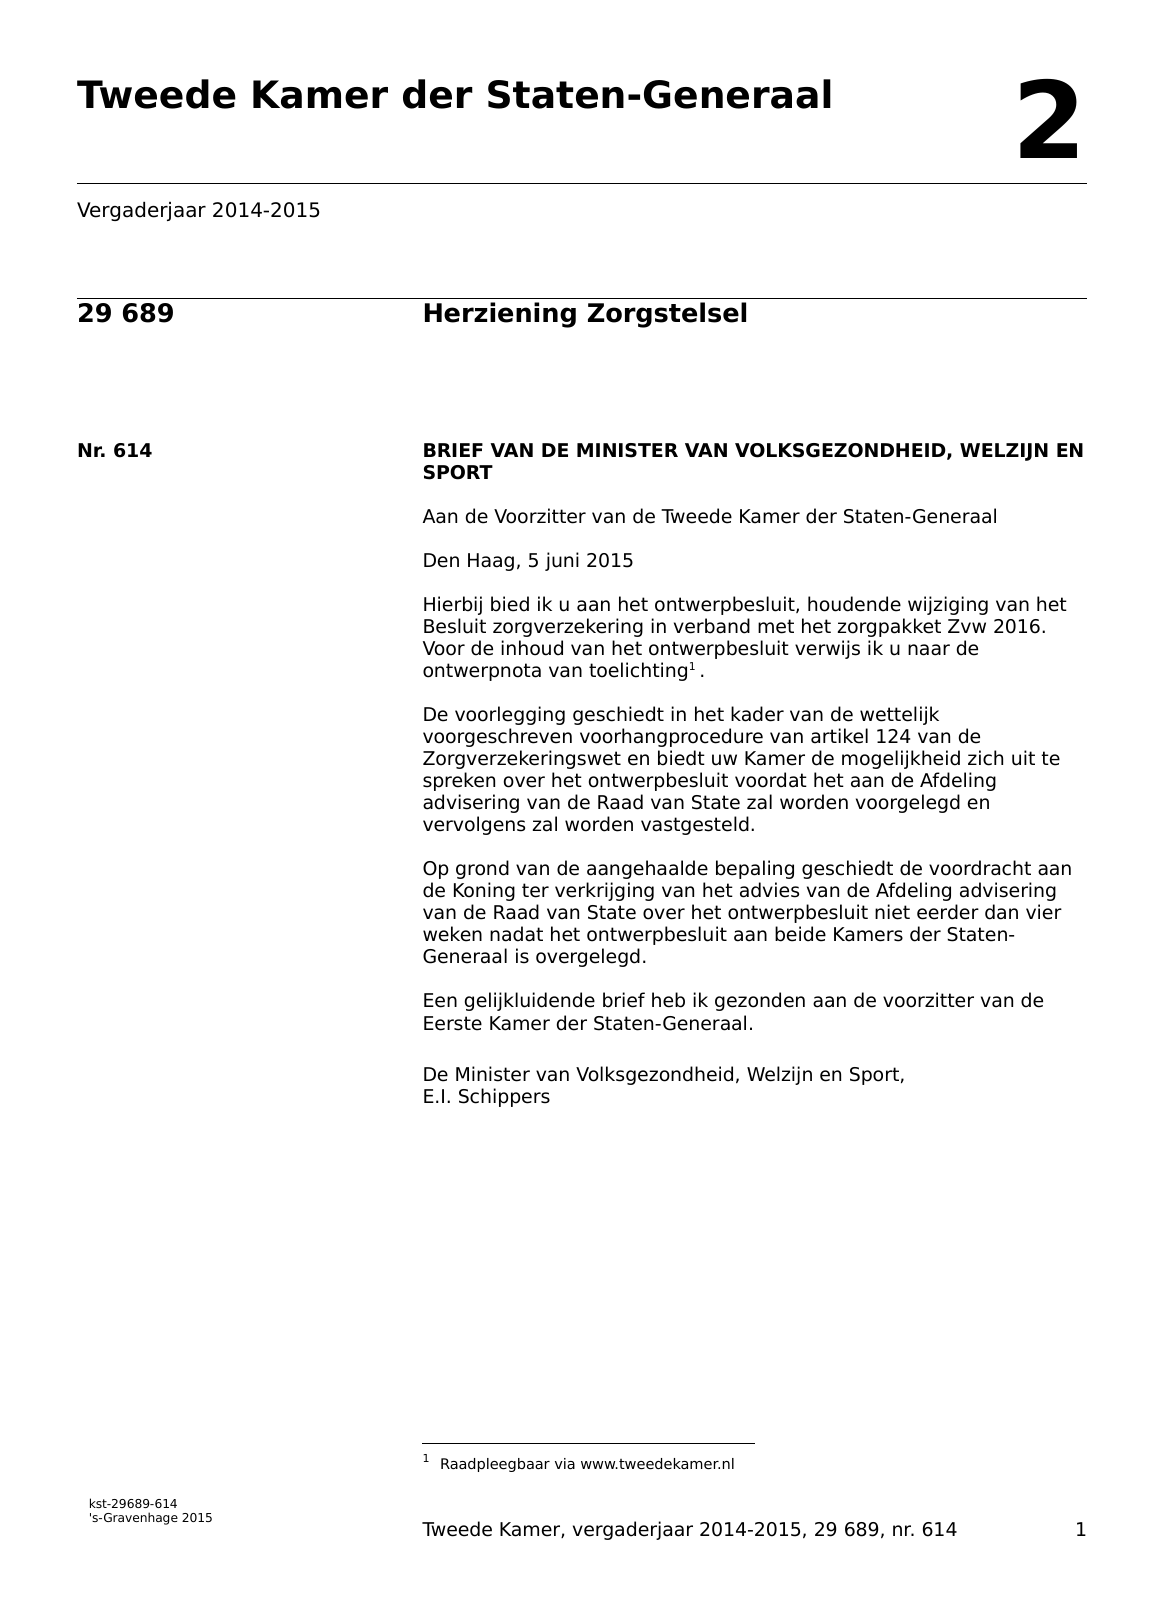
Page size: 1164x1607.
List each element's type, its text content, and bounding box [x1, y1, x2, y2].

text Een gelijkluidende brief heb ik gezonden aan de voorzitter van de Eerste Kamer der Staten-Generaal. [422, 990, 1087, 1034]
text De Minister van Volksgezondheid, Welzijn en Sport, E.I. Schippers [422, 1064, 1087, 1108]
text Raadpleegbaar via www.tweedekamer.nl [422, 1452, 1087, 1474]
table_header Tweede Kamer der Staten-Generaal [77, 59, 886, 183]
text Den Haag, 5 juni 2015 [422, 550, 1087, 572]
subtitle 29 689 Herziening Zorgstelsel [77, 299, 1087, 329]
text kst-29689-614 [88, 1497, 323, 1511]
table_header 2 [886, 59, 1087, 183]
text 's-Gravenhage 2015 [88, 1511, 323, 1525]
text De voorlegging geschiedt in het kader van de wettelijk voorgeschreven voorhangprocedure van artikel 124 van de Zorgverzekeringswet en biedt uw Kamer de mogelijkheid zich uit te spreken over het ontwerpbesluit voordat het aan de Afdeling advisering van de Raad van State zal worden voorgelegd en vervolgens zal worden vastgesteld. [422, 704, 1087, 836]
subtitle Nr. 614 BRIEF VAN DE MINISTER VAN VOLKSGEZONDHEID, WELZIJN EN SPORT [77, 440, 1087, 484]
text Op grond van de aangehaalde bepaling geschiedt de voordracht aan de Koning ter verkrijging van het advies van de Afdeling advisering van de Raad van State over het ontwerpbesluit niet eerder dan vier weken nadat het ontwerpbesluit aan beide Kamers der Staten-Generaal is overgelegd. [422, 858, 1087, 968]
text Aan de Voorzitter van de Tweede Kamer der Staten-Generaal [422, 506, 1087, 528]
text Hierbij bied ik u aan het ontwerpbesluit, houdende wijziging van het Besluit zorgverzekering in verband met het zorgpakket Zvw 2016. Voor de inhoud van het ontwerpbesluit verwijs ik u naar de ontwerpnota van toelichting. [422, 594, 1087, 682]
table_cell Vergaderjaar 2014-2015 [77, 184, 1087, 298]
